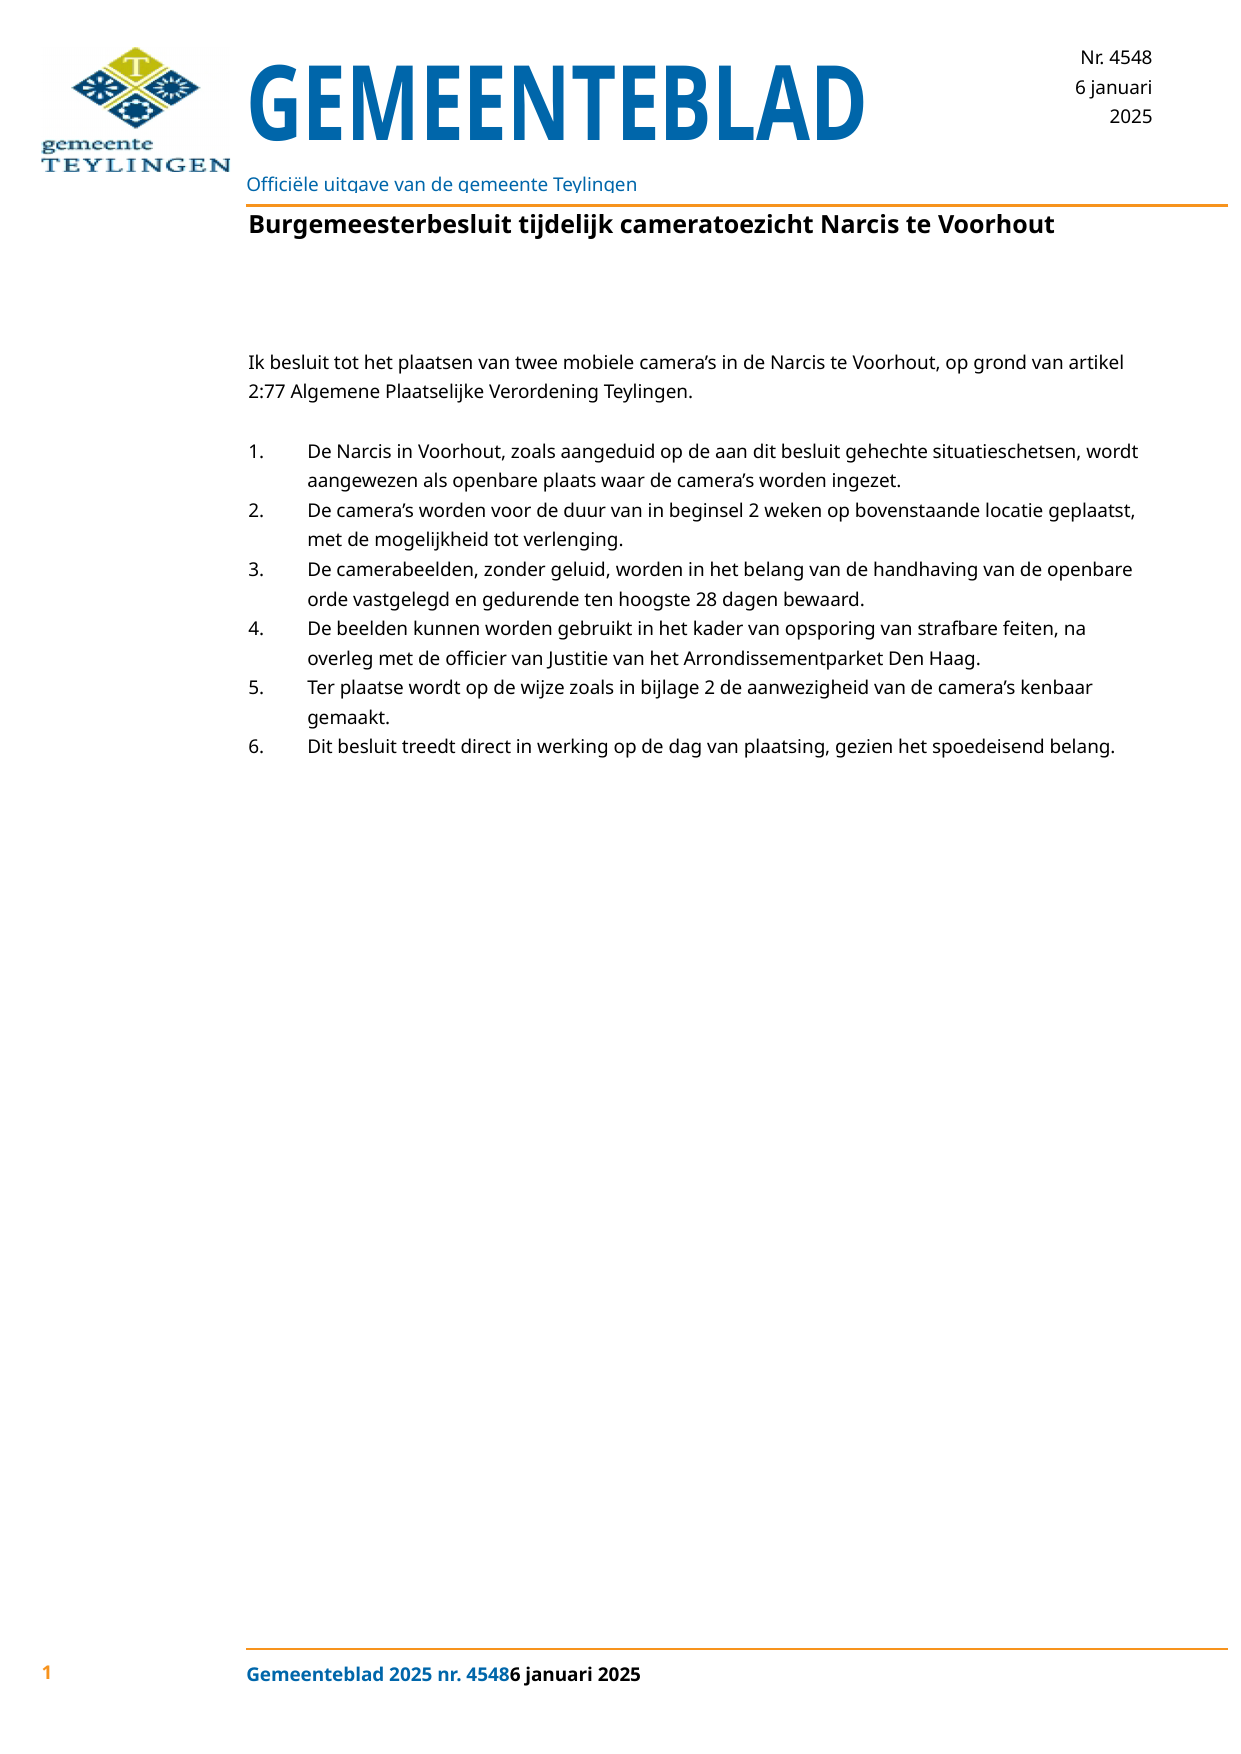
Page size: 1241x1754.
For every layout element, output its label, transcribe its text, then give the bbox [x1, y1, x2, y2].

list Ter plaatse wordt op de wijze zoals in bijlage 2 de aanwezigheid van de camera’s kenbaar gemaakt. [248, 674, 1152, 730]
list De beelden kunnen worden gebruikt in het kader van opsporing van strafbare feiten, na overleg met de officier van Justitie van het Arrondissementparket Den Haag. [248, 615, 1152, 671]
list De Narcis in Voorhout, zoals aangeduid op de aan dit besluit gehechte situatieschetsen, wordt aangewezen als openbare plaats waar de camera’s worden ingezet. [248, 438, 1152, 493]
list Dit besluit treedt direct in werking op de dag van plaatsing, gezien het spoedeisend belang. [248, 734, 1152, 759]
picture [41, 47, 231, 172]
text Ik besluit tot het plaatsen van twee mobiele camera’s in de Narcis te Voorhout, op grond van artikel 2:77 Algemene Plaatselijke Verordening Teylingen. [248, 349, 1152, 404]
list De camerabeelden, zonder geluid, worden in het belang van de handhaving van de openbare orde vastgelegd en gedurende ten hoogste 28 dagen bewaard. [248, 556, 1152, 612]
list De camera’s worden voor de duur van in beginsel 2 weken op bovenstaande locatie geplaatst, met de mogelijkheid tot verlenging. [248, 497, 1152, 552]
text Burgemeesterbesluit tijdelijk cameratoezicht Narcis te Voorhout [248, 207, 1152, 241]
